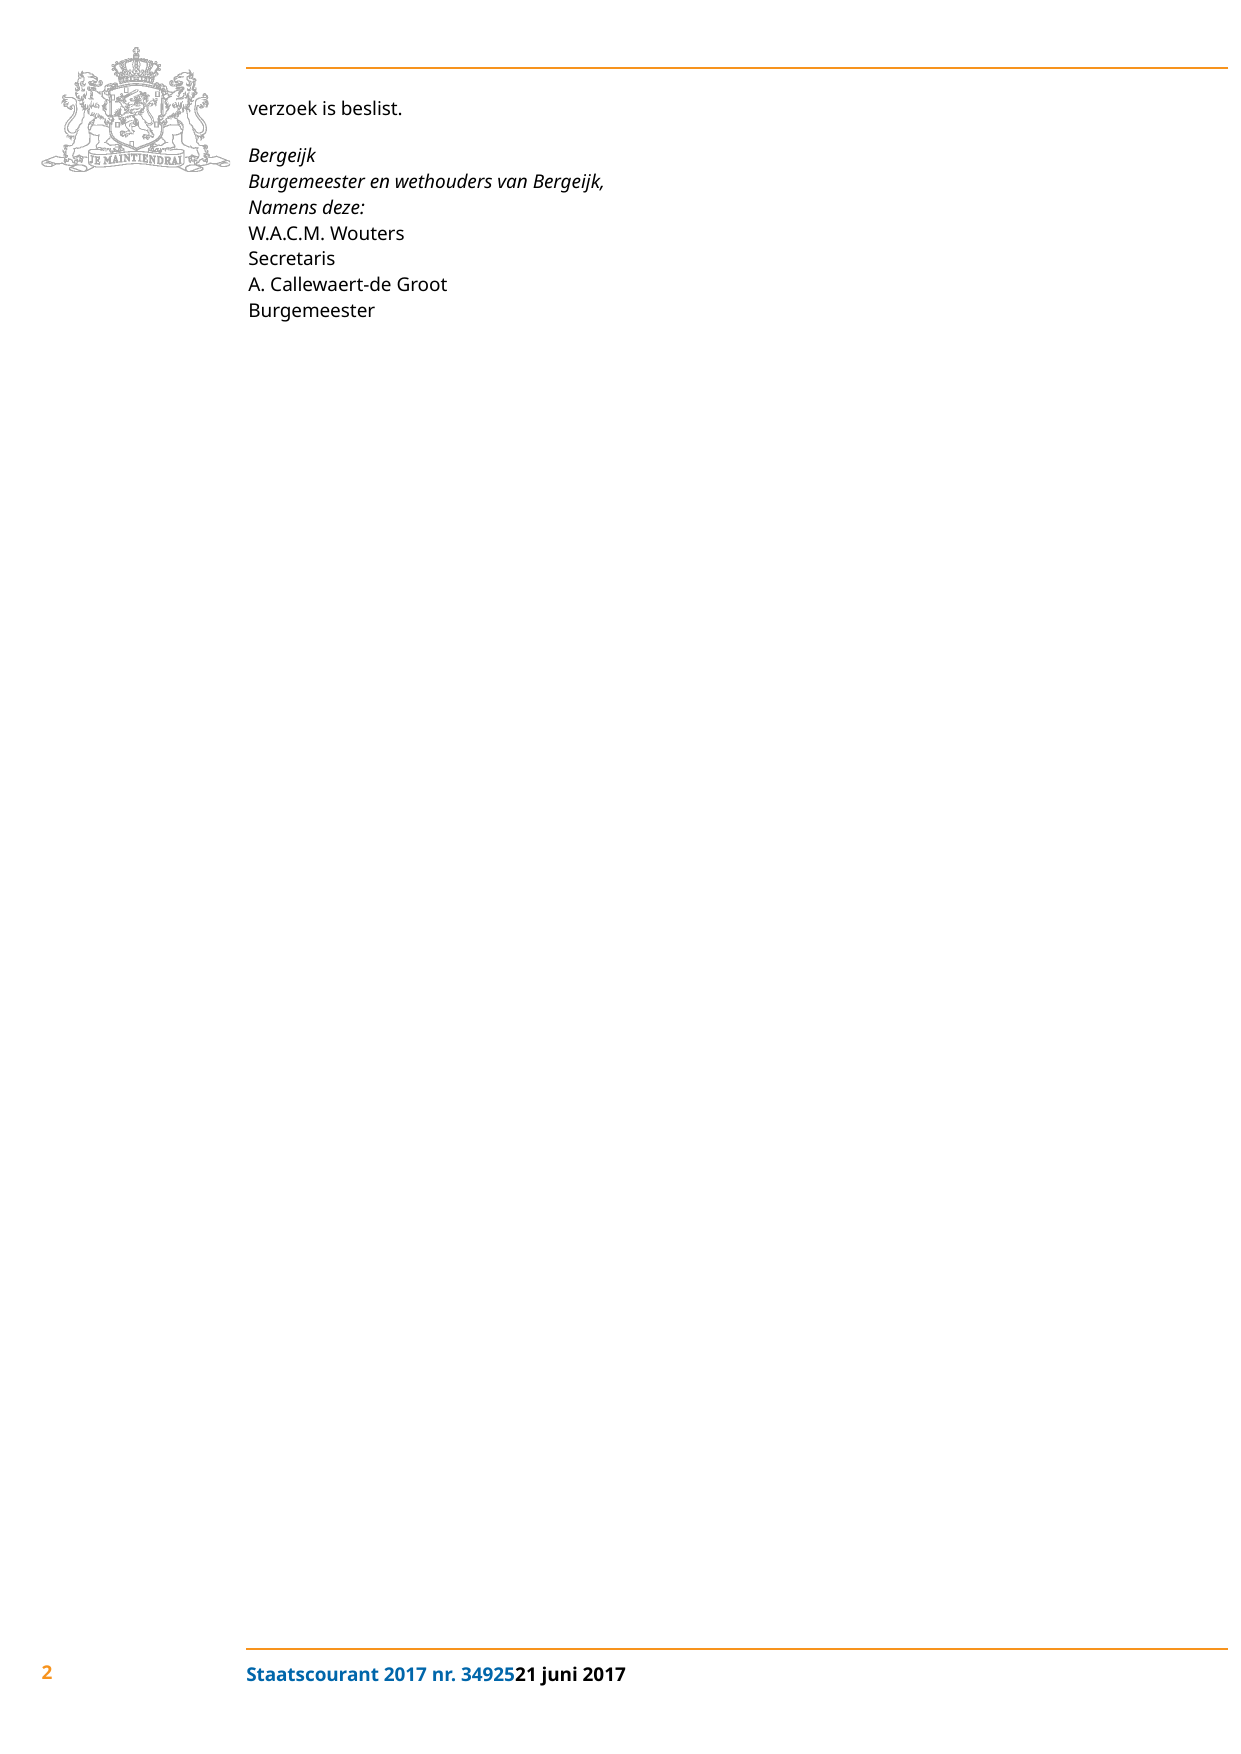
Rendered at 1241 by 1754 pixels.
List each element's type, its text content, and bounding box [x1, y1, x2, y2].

text Secretaris [248, 246, 1152, 271]
text Burgemeester [248, 297, 1152, 323]
picture [41, 47, 231, 172]
text W.A.C.M. Wouters [248, 220, 1152, 246]
text A. Callewaert-de Groot [248, 271, 1152, 297]
text verzoek is beslist. [248, 95, 1152, 121]
text Bergeijk [248, 143, 1152, 168]
text Burgemeester en wethouders van Bergeijk, [248, 168, 1152, 194]
text Namens deze: [248, 194, 1152, 220]
